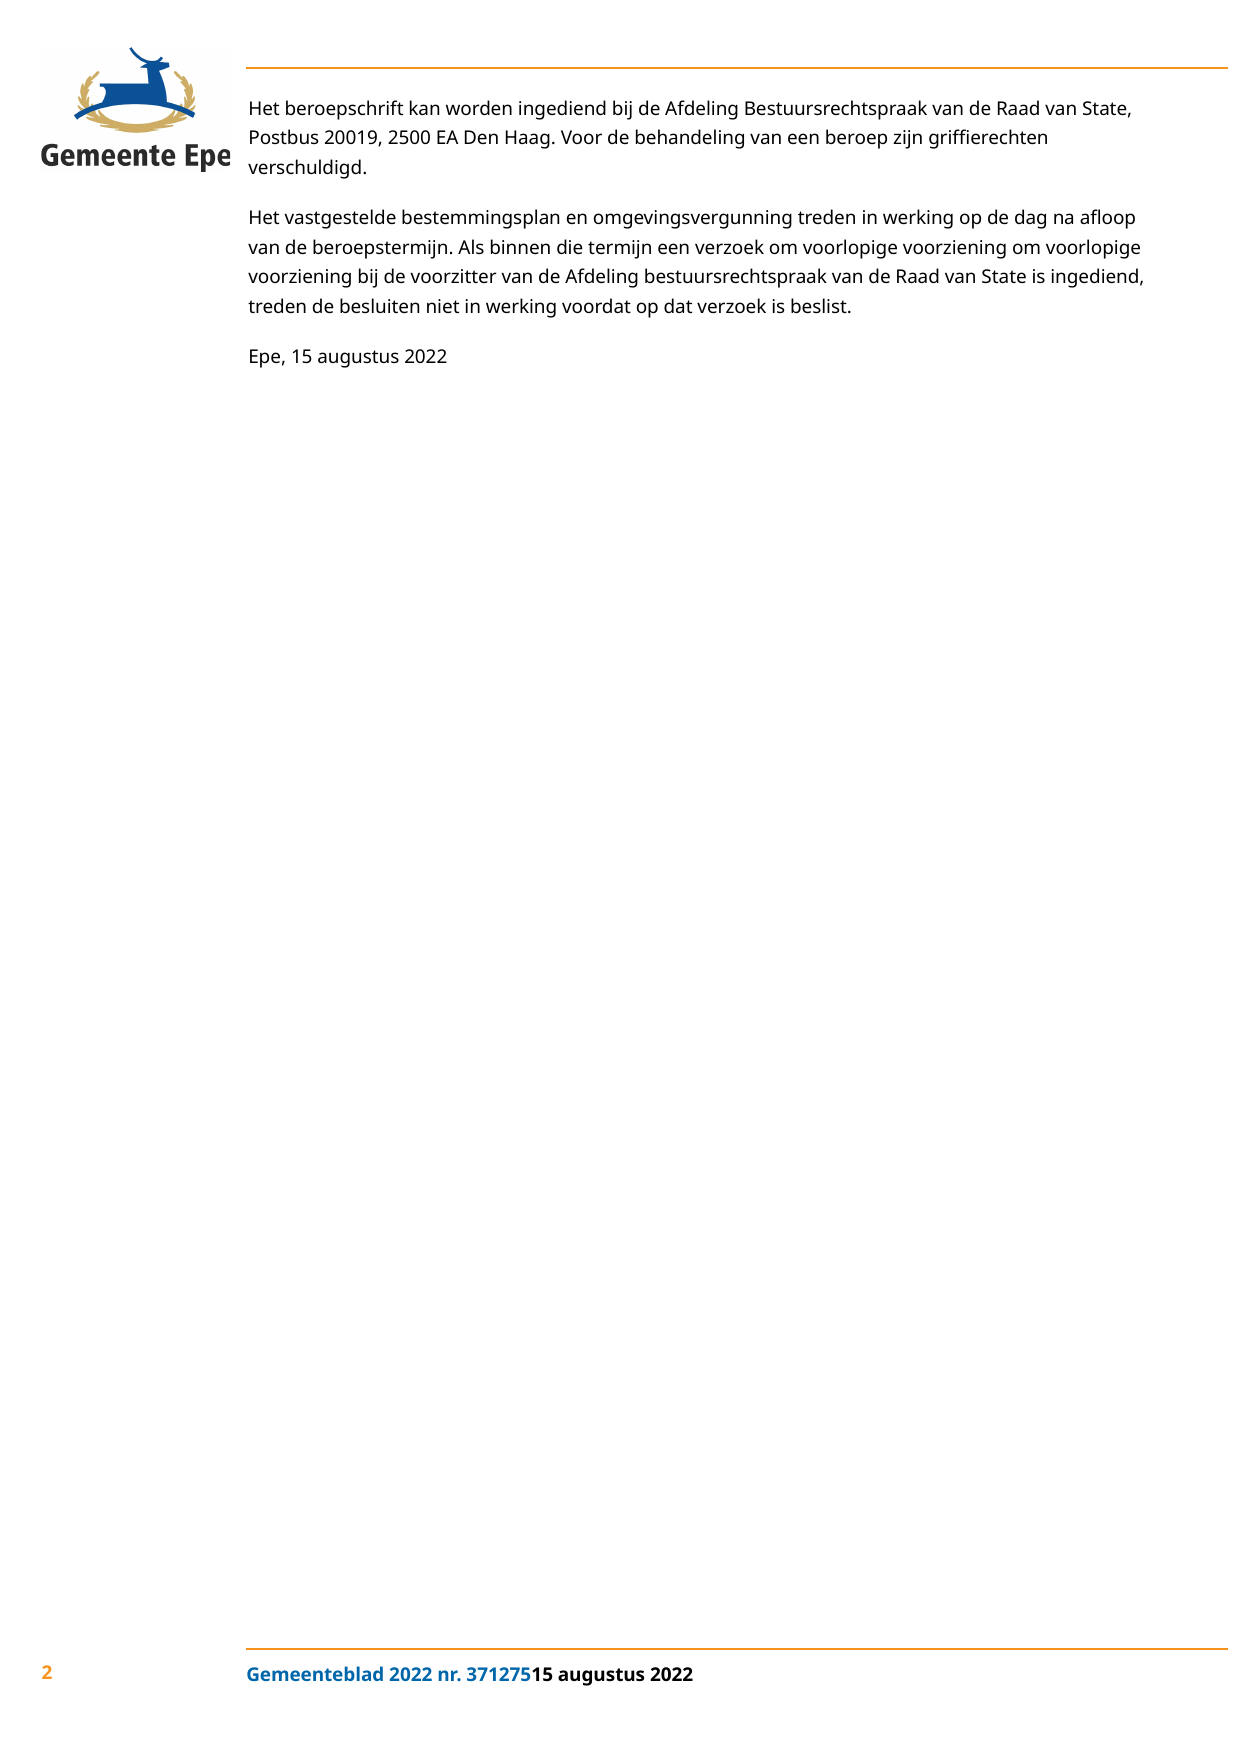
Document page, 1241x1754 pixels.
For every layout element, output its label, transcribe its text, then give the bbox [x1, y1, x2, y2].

text Het vastgestelde bestemmingsplan en omgevingsvergunning treden in werking op de dag na afloop van de beroepstermijn. Als binnen die termijn een verzoek om voorlopige voorziening om voorlopige voorziening bij de voorzitter van de Afdeling bestuursrechtspraak van de Raad van State is ingediend, treden de besluiten niet in werking voordat op dat verzoek is beslist. [248, 204, 1152, 319]
text Het beroepschrift kan worden ingediend bij de Afdeling Bestuursrechtspraak van de Raad van State, Postbus 20019, 2500 EA Den Haag. Voor de behandeling van een beroep zijn griffierechten verschuldigd. [248, 95, 1152, 180]
picture [41, 47, 231, 172]
text Epe, 15 augustus 2022 [248, 343, 1152, 369]
